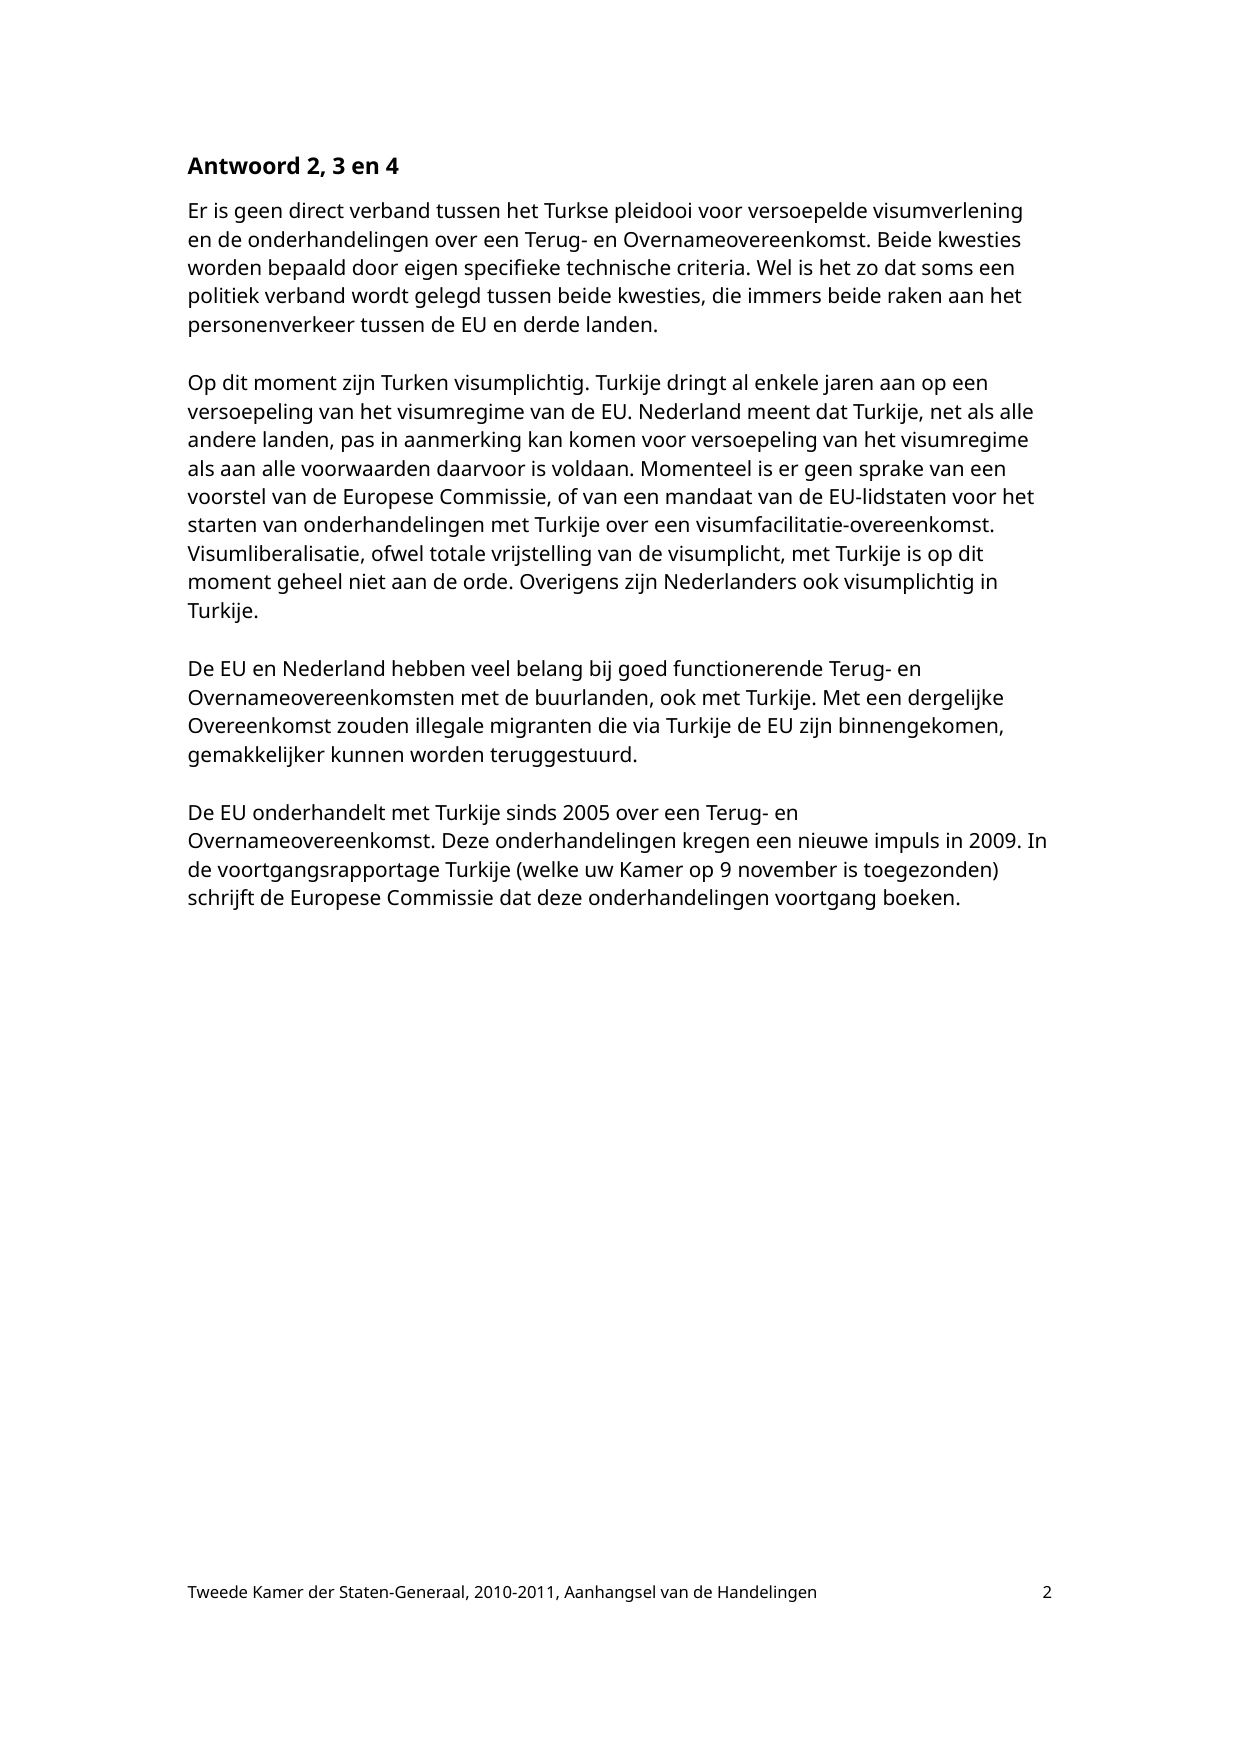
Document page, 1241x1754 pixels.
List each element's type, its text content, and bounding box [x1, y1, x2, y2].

text De EU en Nederland hebben veel belang bij goed functionerende Terug- en Overnameovereenkomsten met de buurlanden, ook met Turkije. Met een dergelijke Overeenkomst zouden illegale migranten die via Turkije de EU zijn binnengekomen, gemakkelijker kunnen worden teruggestuurd. [187, 654, 1053, 768]
subtitle Antwoord 2, 3 en 4 [187, 150, 1053, 181]
text Op dit moment zijn Turken visumplichtig. Turkije dringt al enkele jaren aan op een versoepeling van het visumregime van de EU. Nederland meent dat Turkije, net als alle andere landen, pas in aanmerking kan komen voor versoepeling van het visumregime als aan alle voorwaarden daarvoor is voldaan. Momenteel is er geen sprake van een voorstel van de Europese Commissie, of van een mandaat van de EU-lidstaten voor het starten van onderhandelingen met Turkije over een visumfacilitatie-overeenkomst. Visumliberalisatie, ofwel totale vrijstelling van de visumplicht, met Turkije is op dit moment geheel niet aan de orde. Overigens zijn Nederlanders ook visumplichtig in Turkije. [187, 368, 1053, 624]
text De EU onderhandelt met Turkije sinds 2005 over een Terug- en Overnameovereenkomst. Deze onderhandelingen kregen een nieuwe impuls in 2009. In de voortgangsrapportage Turkije (welke uw Kamer op 9 november is toegezonden) schrijft de Europese Commissie dat deze onderhandelingen voortgang boeken. [187, 798, 1053, 912]
text Er is geen direct verband tussen het Turkse pleidooi voor versoepelde visumverlening en de onderhandelingen over een Terug- en Overnameovereenkomst. Beide kwesties worden bepaald door eigen specifieke technische criteria. Wel is het zo dat soms een politiek verband wordt gelegd tussen beide kwesties, die immers beide raken aan het personenverkeer tussen de EU en derde landen. [187, 196, 1053, 338]
